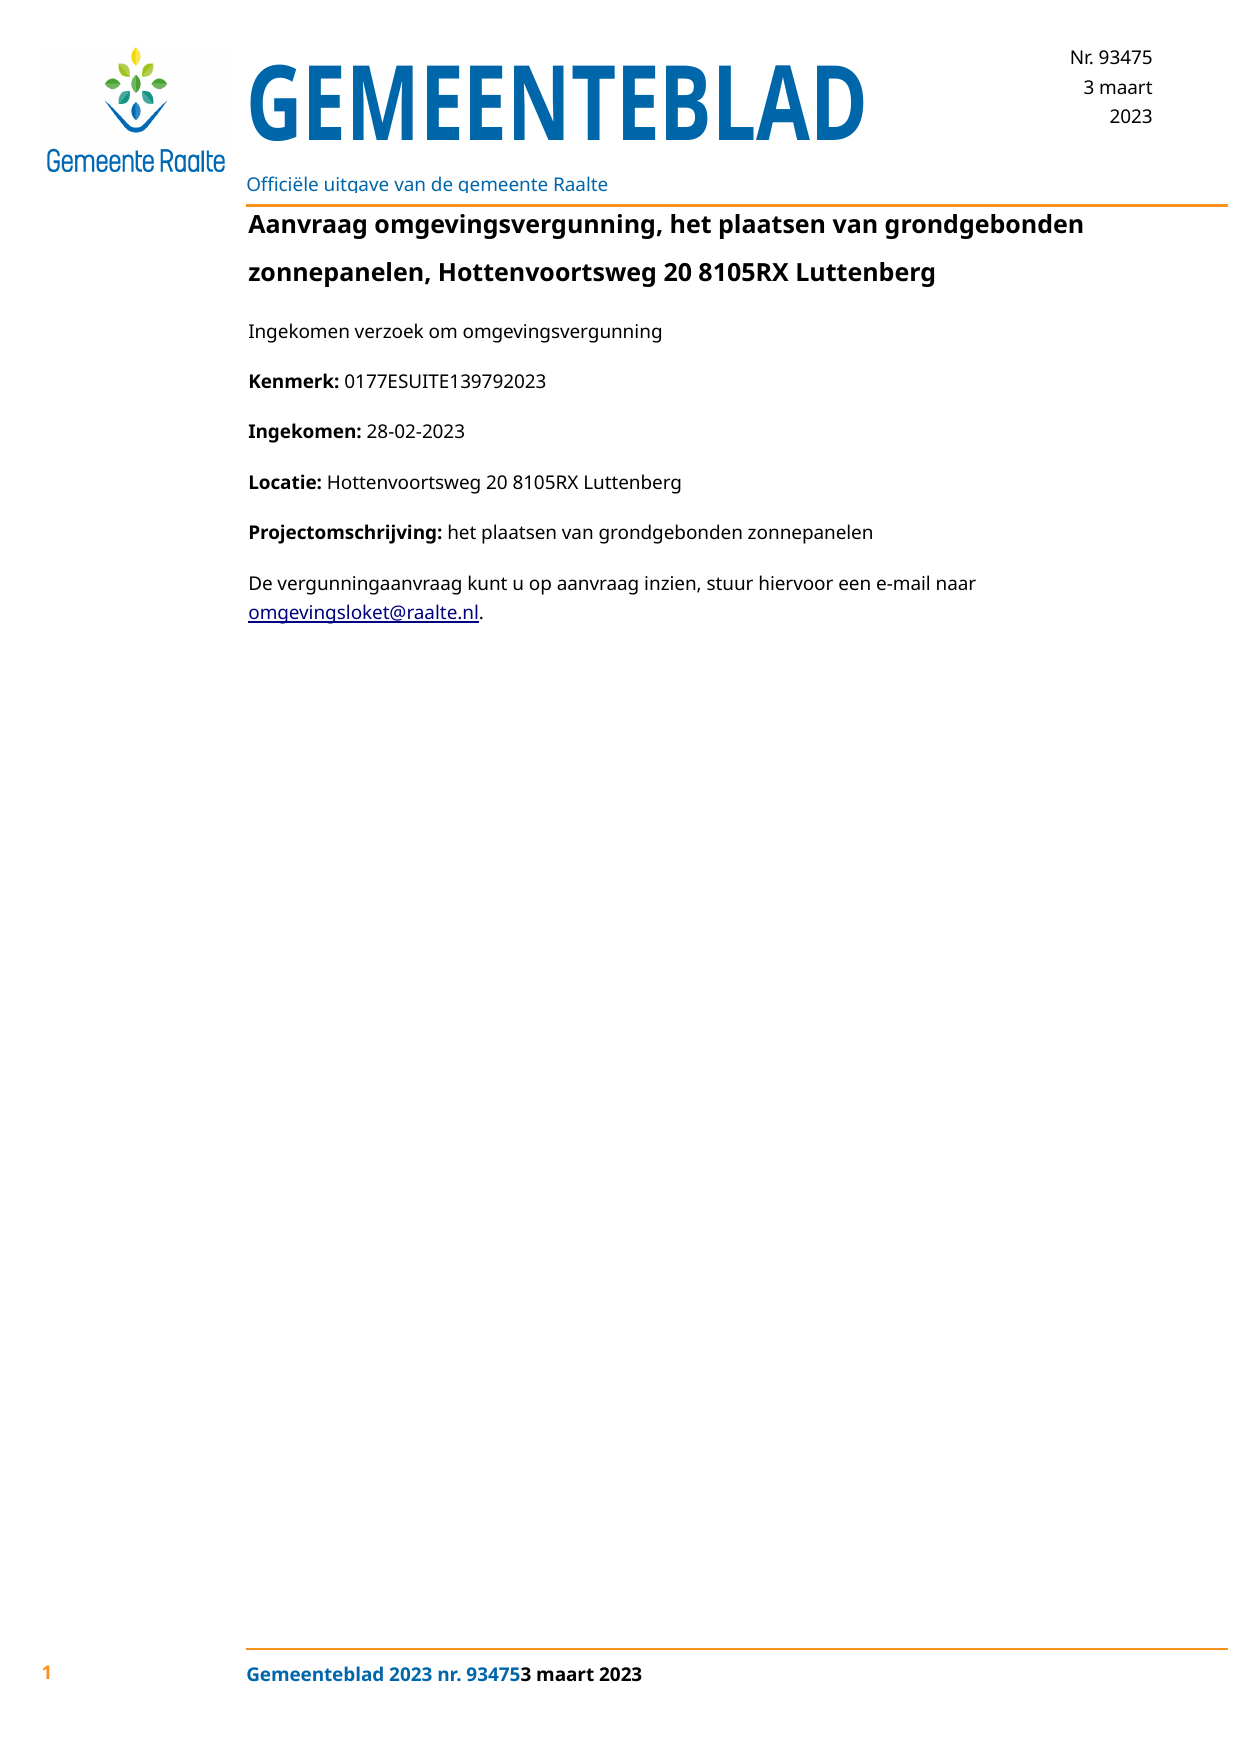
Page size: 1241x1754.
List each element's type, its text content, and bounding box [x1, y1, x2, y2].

text Locatie: Hottenvoortsweg 20 8105RX Luttenberg [248, 469, 1152, 495]
text Kenmerk: 0177ESUITE139792023 [248, 368, 1152, 394]
text Ingekomen verzoek om omgevingsvergunning [248, 318, 1152, 344]
text Aanvraag omgevingsvergunning, het plaatsen van grondgebonden zonnepanelen, Hottenvoortsweg 20 8105RX Luttenberg [248, 207, 1152, 288]
text Ingekomen: 28-02-2023 [248, 419, 1152, 444]
text De vergunningaanvraag kunt u op aanvraag inzien, stuur hiervoor een e-mail naar omgevingsloket@raalte.nl. [248, 570, 1152, 625]
text Projectomschrijving: het plaatsen van grondgebonden zonnepanelen [248, 519, 1152, 545]
picture [41, 47, 231, 172]
